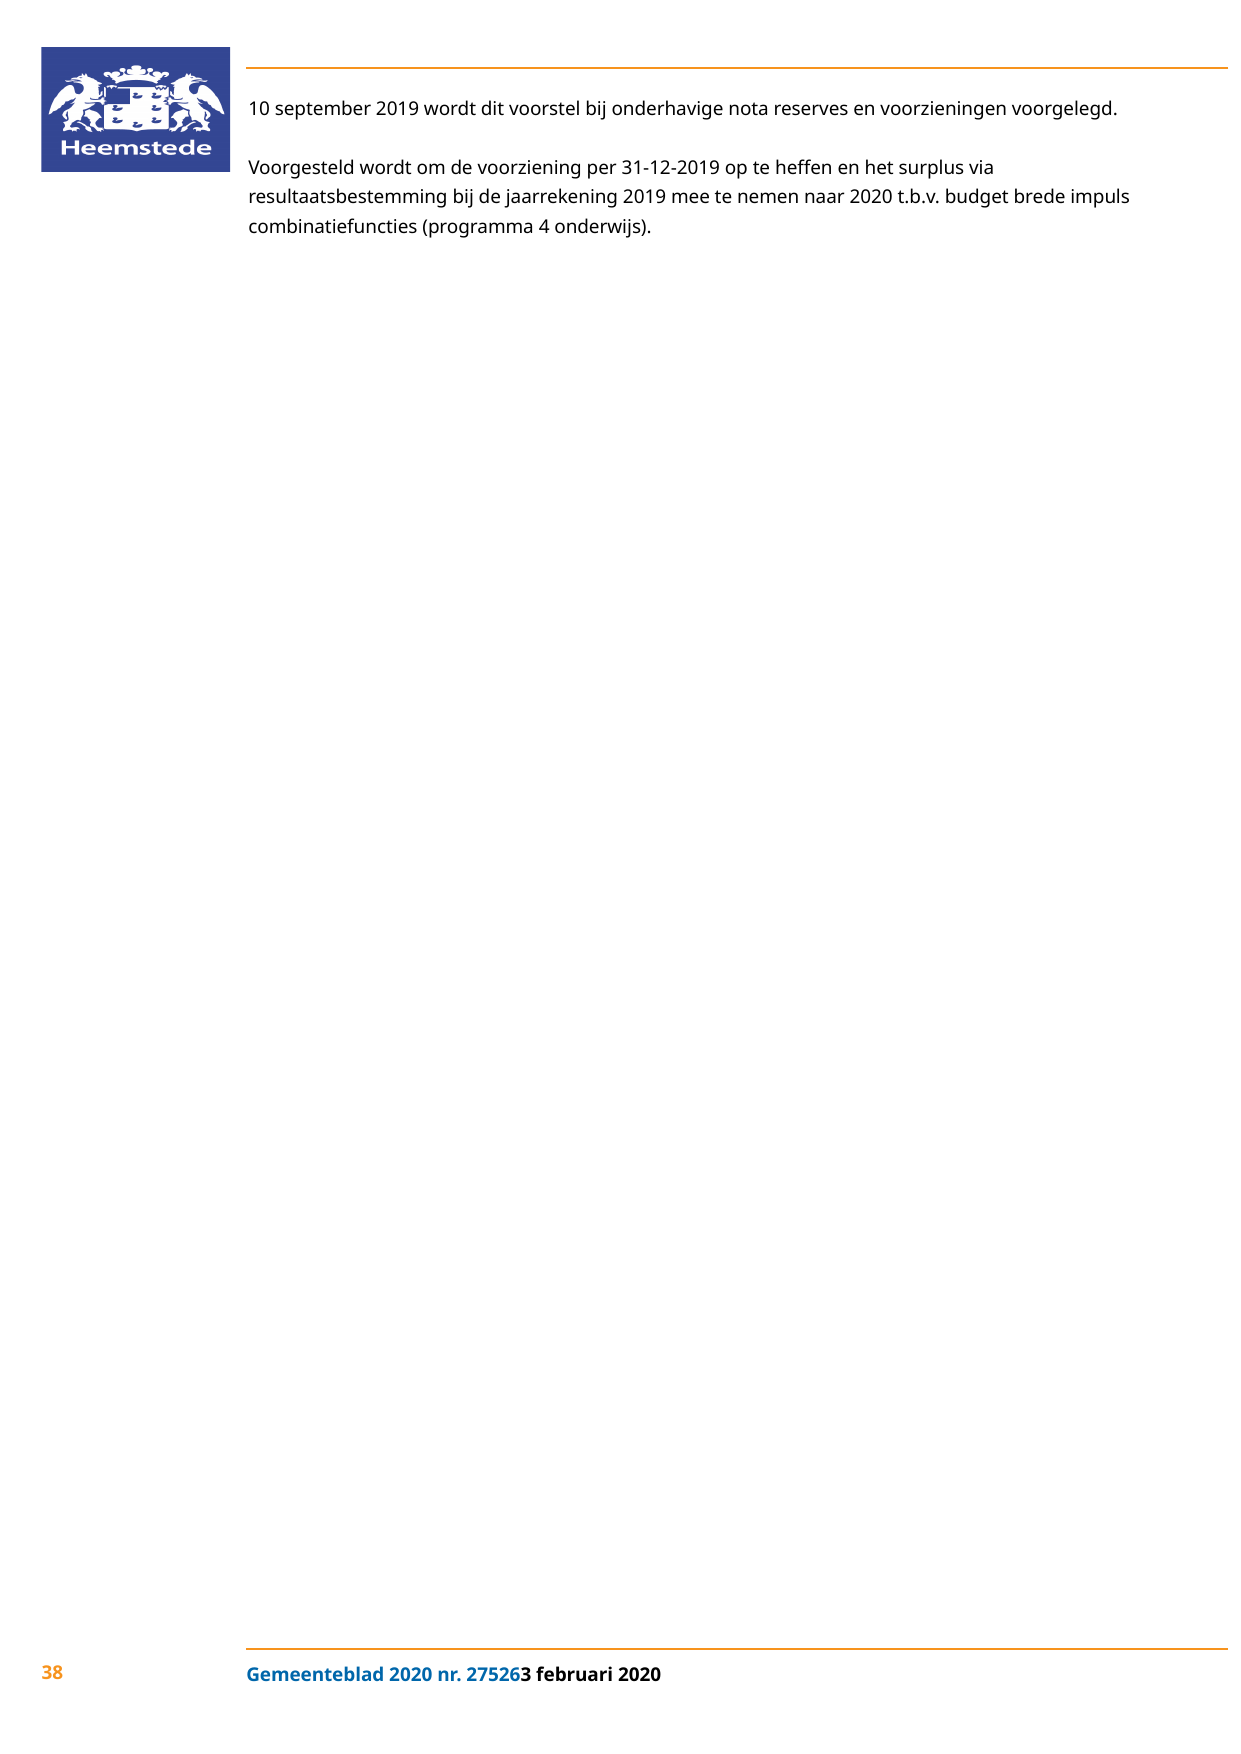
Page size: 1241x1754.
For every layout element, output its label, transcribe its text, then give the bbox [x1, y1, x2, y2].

picture [41, 47, 231, 172]
text Voorgesteld wordt om de voorziening per 31-12-2019 op te heffen en het surplus via resultaatsbestemming bij de jaarrekening 2019 mee te nemen naar 2020 t.b.v. budget brede impuls combinatiefuncties (programma 4 onderwijs). [248, 154, 1152, 239]
text 10 september 2019 wordt dit voorstel bij onderhavige nota reserves en voorzieningen voorgelegd. [248, 95, 1152, 121]
